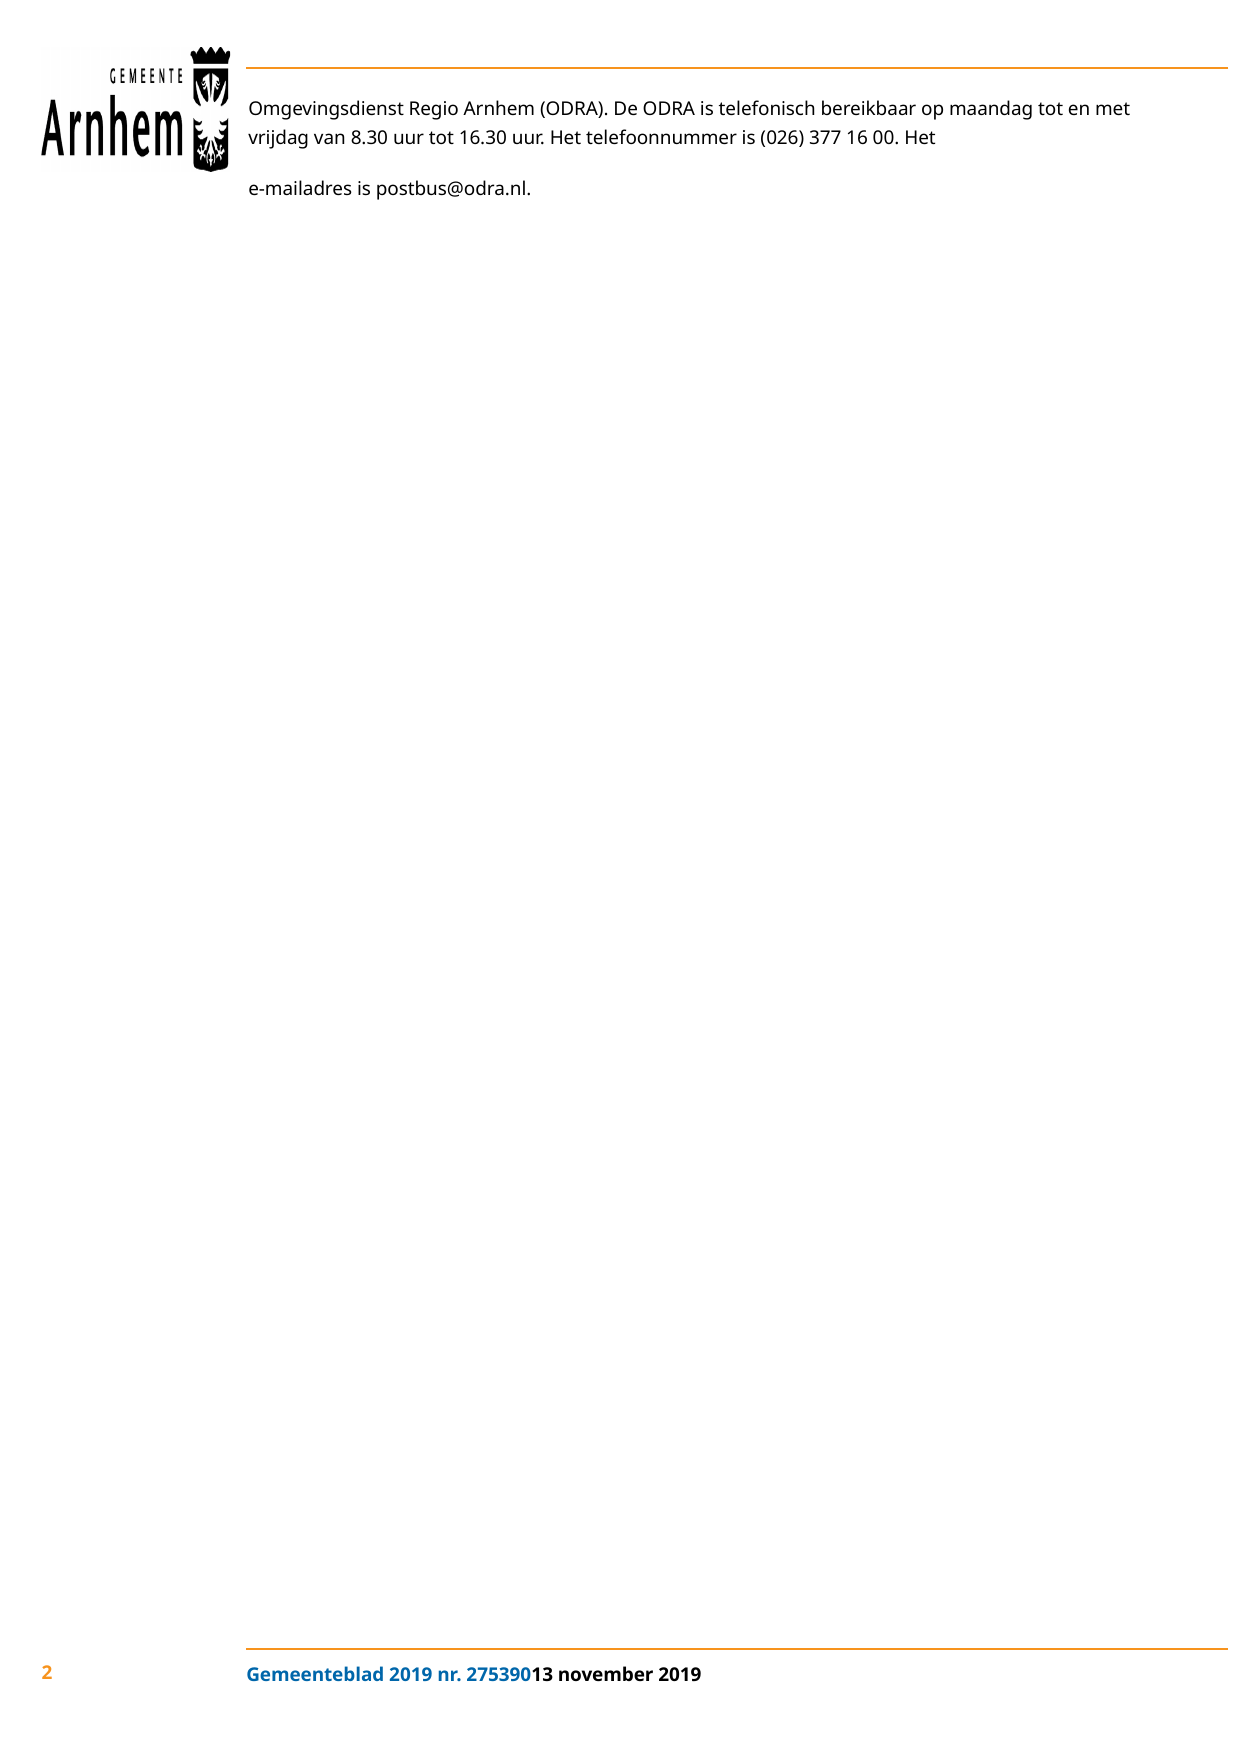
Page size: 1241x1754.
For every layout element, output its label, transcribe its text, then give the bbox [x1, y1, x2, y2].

text e-mailadres is postbus@odra.nl. [248, 175, 1152, 201]
text Omgevingsdienst Regio Arnhem (ODRA). De ODRA is telefonisch bereikbaar op maandag tot en met vrijdag van 8.30 uur tot 16.30 uur. Het telefoonnummer is (026) 377 16 00. Het [248, 95, 1152, 150]
picture [41, 47, 231, 172]
